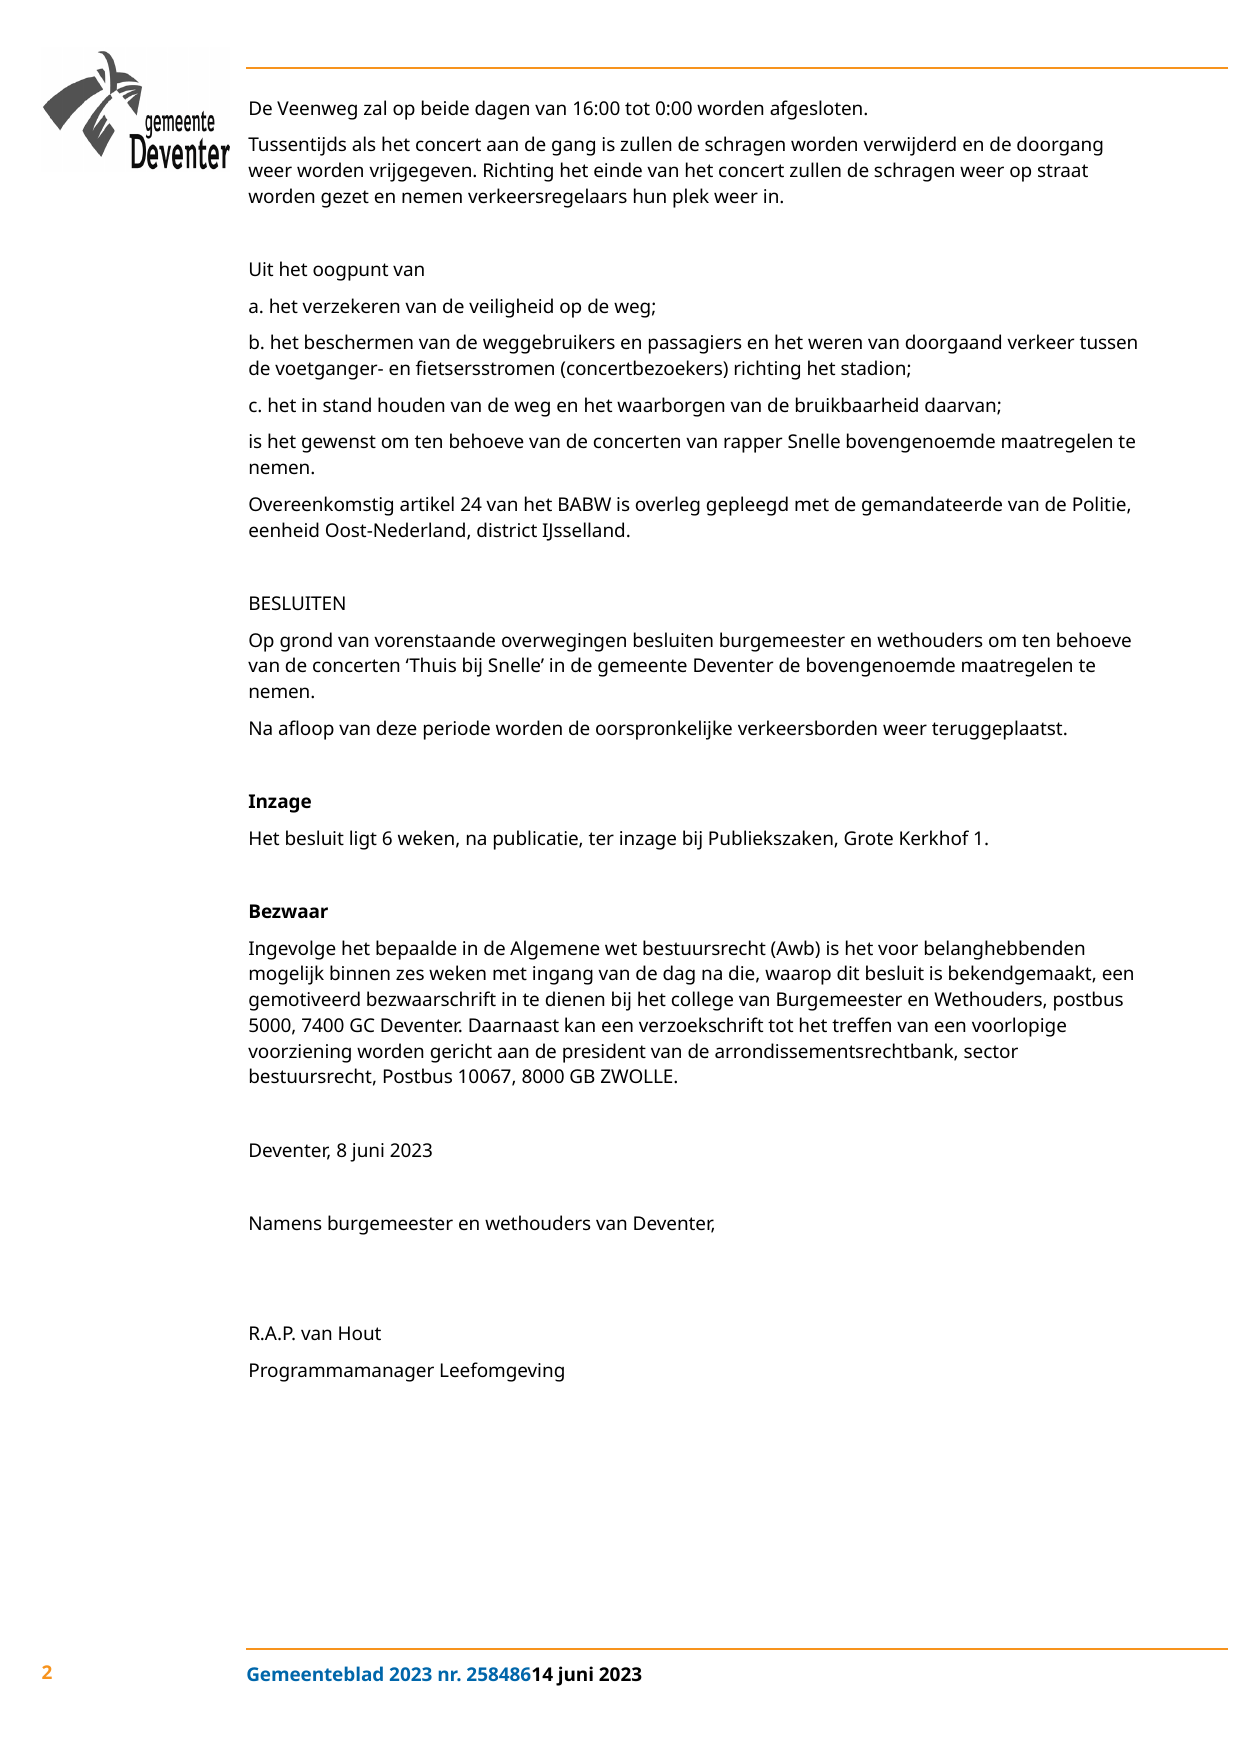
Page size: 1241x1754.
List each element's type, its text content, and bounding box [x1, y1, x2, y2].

text a. het verzekeren van de veiligheid op de weg; [248, 293, 1152, 319]
text R.A.P. van Hout [248, 1320, 1152, 1346]
text Uit het oogpunt van [248, 256, 1152, 282]
text Het besluit ligt 6 weken, na publicatie, ter inzage bij Publiekszaken, Grote Kerkhof 1. [248, 825, 1152, 851]
text Overeenkomstig artikel 24 van het BABW is overleg gepleegd met de gemandateerde van de Politie, eenheid Oost-Nederland, district IJsselland. [248, 491, 1152, 542]
text is het gewenst om ten behoeve van de concerten van rapper Snelle bovengenoemde maatregelen te nemen. [248, 429, 1152, 480]
text c. het in stand houden van de weg en het waarborgen van de bruikbaarheid daarvan; [248, 392, 1152, 418]
text Tussentijds als het concert aan de gang is zullen de schragen worden verwijderd en de doorgang weer worden vrijgegeven. Richting het einde van het concert zullen de schragen weer op straat worden gezet en nemen verkeersregelaars hun plek weer in. [248, 131, 1152, 209]
text b. het beschermen van de weggebruikers en passagiers en het weren van doorgaand verkeer tussen de voetganger- en fietsersstromen (concertbezoekers) richting het stadion; [248, 329, 1152, 381]
text Na afloop van deze periode worden de oorspronkelijke verkeersborden weer teruggeplaatst. [248, 715, 1152, 741]
text Bezwaar [248, 898, 1152, 924]
text Programmamanager Leefomgeving [248, 1357, 1152, 1383]
text Inzage [248, 788, 1152, 814]
picture [41, 47, 231, 172]
text Namens burgemeester en wethouders van Deventer, [248, 1210, 1152, 1236]
text De Veenweg zal op beide dagen van 16:00 tot 0:00 worden afgesloten. [248, 95, 1152, 121]
text Ingevolge het bepaalde in de Algemene wet bestuursrecht (Awb) is het voor belanghebbenden mogelijk binnen zes weken met ingang van de dag na die, waarop dit besluit is bekendgemaakt, een gemotiveerd bezwaarschrift in te dienen bij het college van Burgemeester en Wethouders, postbus 5000, 7400 GC Deventer. Daarnaast kan een verzoekschrift tot het treffen van een voorlopige voorziening worden gericht aan de president van de arrondissementsrechtbank, sector bestuursrecht, Postbus 10067, 8000 GB ZWOLLE. [248, 935, 1152, 1089]
text Deventer, 8 juni 2023 [248, 1137, 1152, 1163]
text BESLUITEN [248, 590, 1152, 616]
text Op grond van vorenstaande overwegingen besluiten burgemeester en wethouders om ten behoeve van de concerten ‘Thuis bij Snelle’ in de gemeente Deventer de bovengenoemde maatregelen te nemen. [248, 627, 1152, 704]
